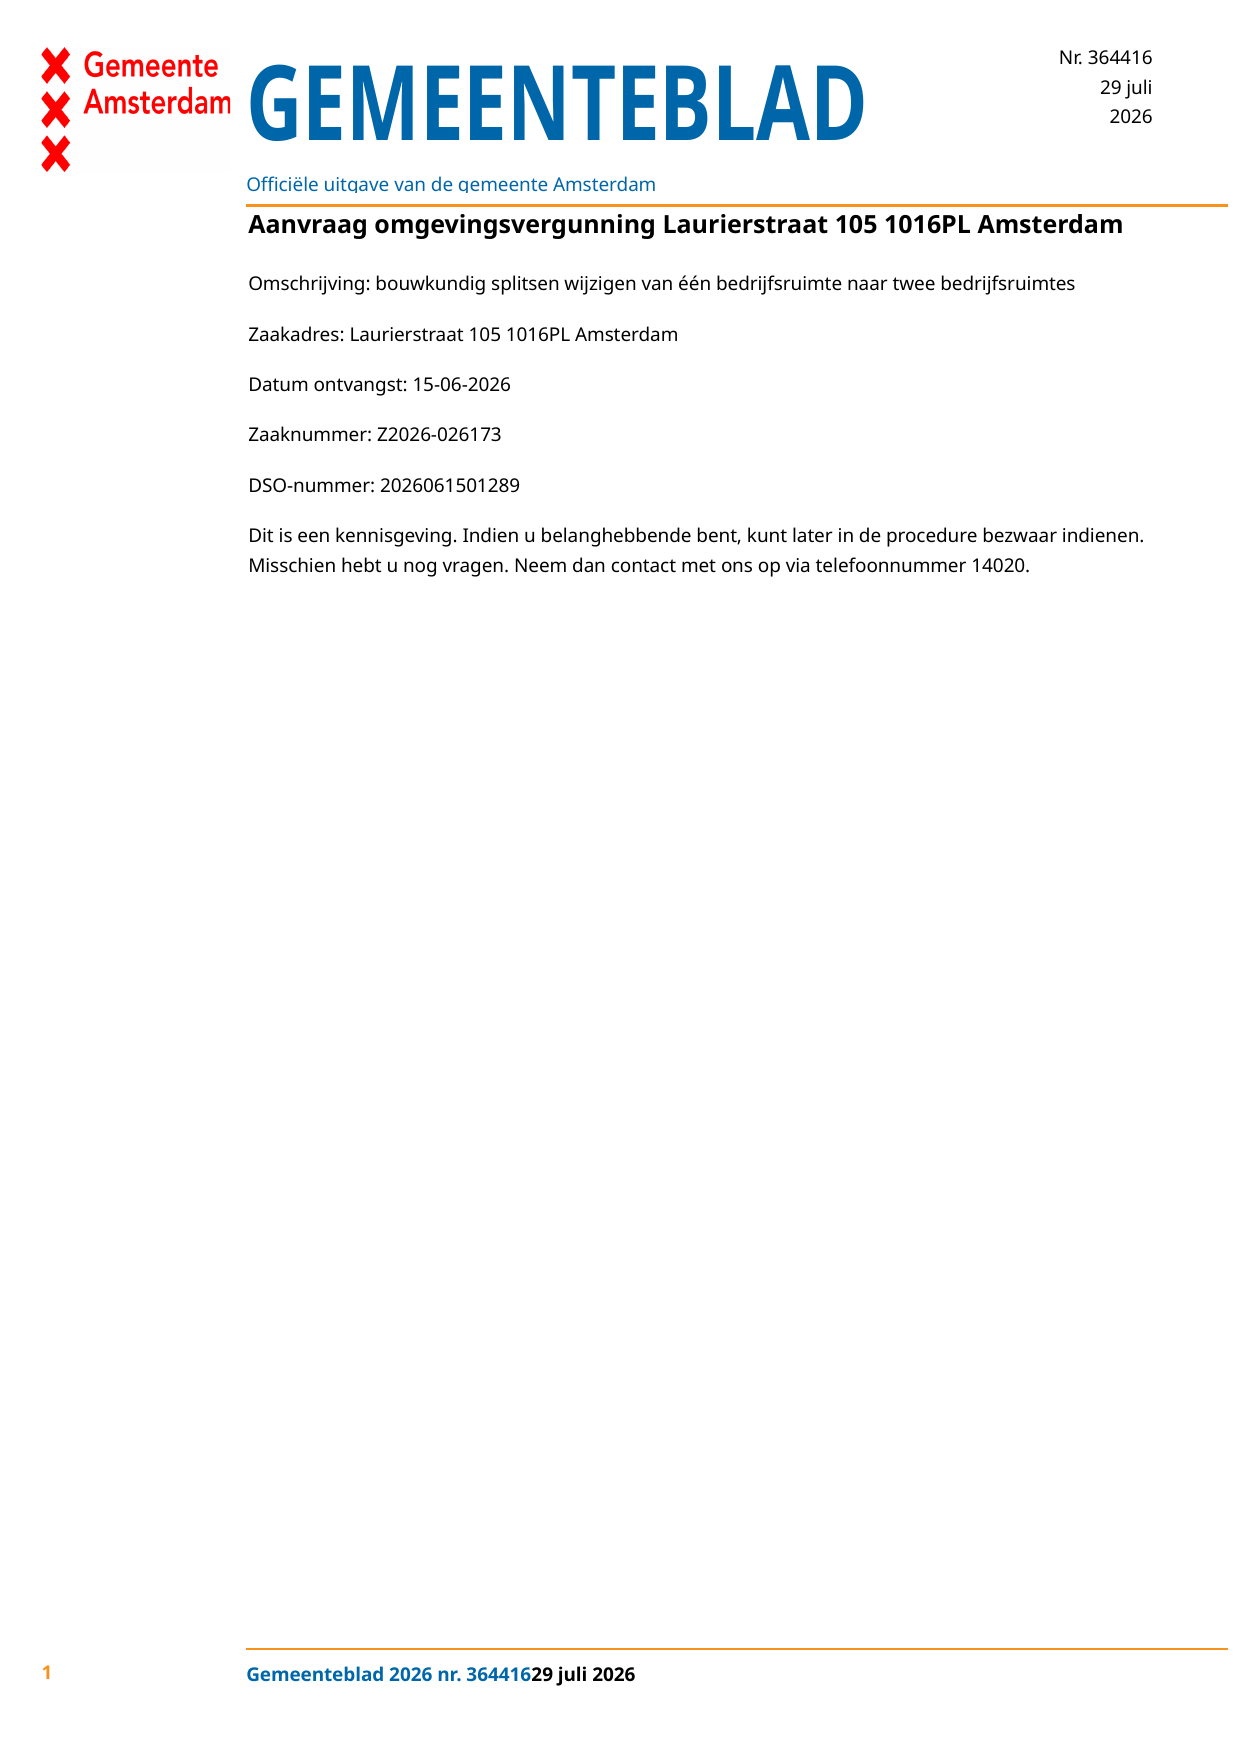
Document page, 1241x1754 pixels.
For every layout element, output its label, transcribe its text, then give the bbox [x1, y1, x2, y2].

text Datum ontvangst: 15-06-2026 [248, 371, 1152, 397]
picture [41, 47, 231, 172]
text DSO-nummer: 2026061501289 [248, 472, 1152, 498]
text Aanvraag omgevingsvergunning Laurierstraat 105 1016PL Amsterdam [248, 207, 1152, 241]
text Zaakadres: Laurierstraat 105 1016PL Amsterdam [248, 321, 1152, 346]
text Zaaknummer: Z2026-026173 [248, 422, 1152, 447]
text Dit is een kennisgeving. Indien u belanghebbende bent, kunt later in de procedure bezwaar indienen. Misschien hebt u nog vragen. Neem dan contact met ons op via telefoonnummer 14020. [248, 522, 1152, 578]
text Omschrijving: bouwkundig splitsen wijzigen van één bedrijfsruimte naar twee bedrijfsruimtes [248, 270, 1152, 296]
